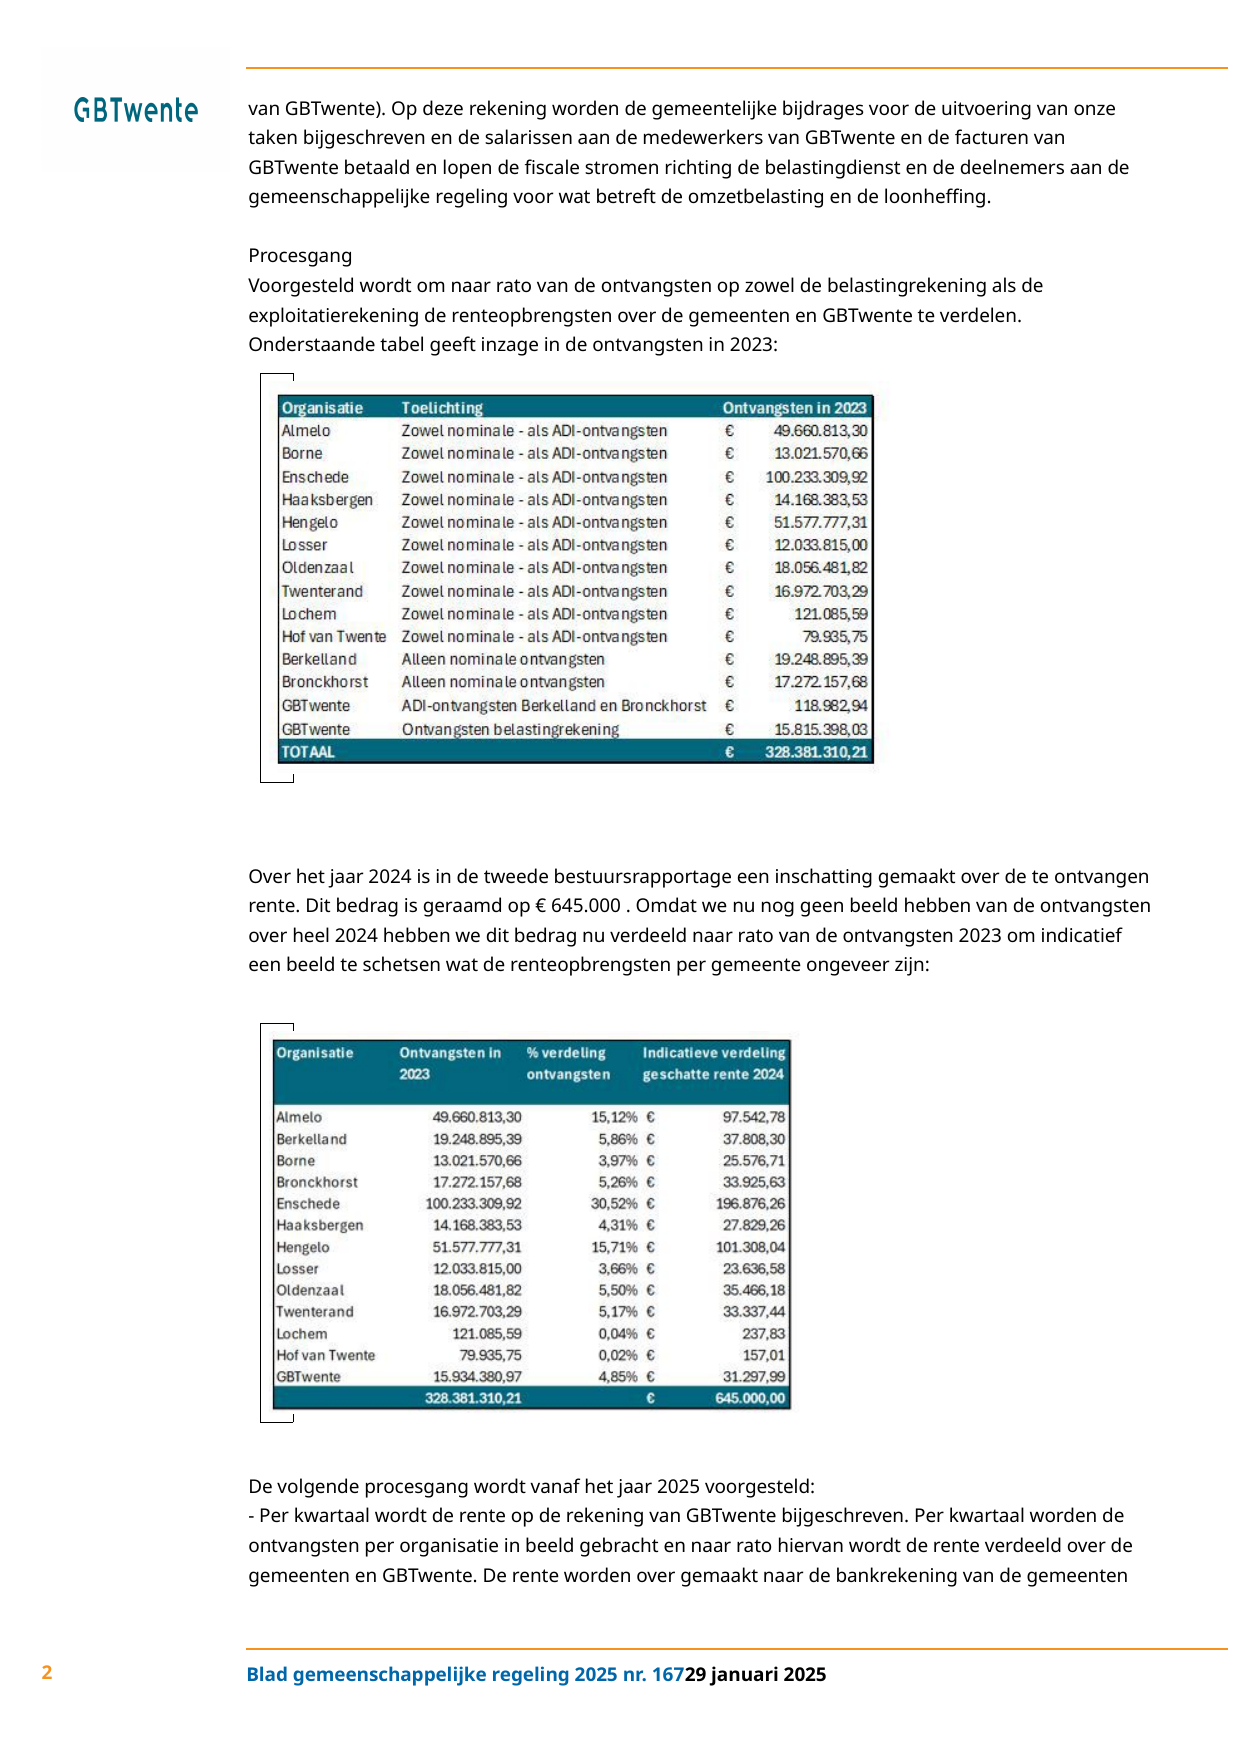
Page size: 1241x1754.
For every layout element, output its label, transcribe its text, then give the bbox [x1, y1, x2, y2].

text - Per kwartaal wordt de rente op de rekening van GBTwente bijgeschreven. Per kwartaal worden de ontvangsten per organisatie in beeld gebracht en naar rato hiervan wordt de rente verdeeld over de gemeenten en GBTwente. De rente worden over gemaakt naar de bankrekening van de gemeenten [248, 1503, 1152, 1587]
text Over het jaar 2024 is in de tweede bestuursrapportage een inschatting gemaakt over de te ontvangen rente. Dit bedrag is geraamd op € 645.000 . Omdat we nu nog geen beeld hebben van de ontvangsten over heel 2024 hebben we dit bedrag nu verdeeld naar rato van de ontvangsten 2023 om indicatief een beeld te schetsen wat de renteopbrengsten per gemeente ongeveer zijn: [248, 863, 1152, 977]
picture [41, 47, 231, 172]
text van GBTwente). Op deze rekening worden de gemeentelijke bijdrages voor de uitvoering van onze taken bijgeschreven en de salarissen aan de medewerkers van GBTwente en de facturen van GBTwente betaald en lopen de fiscale stromen richting de belastingdienst en de deelnemers aan de gemeenschappelijke regeling voor wat betreft de omzetbelasting en de loonheffing. [248, 95, 1152, 209]
text Voorgesteld wordt om naar rato van de ontvangsten op zowel de belastingrekening als de exploitatierekening de renteopbrengsten over de gemeenten en GBTwente te verdelen. Onderstaande tabel geeft inzage in de ontvangsten in 2023: [248, 272, 1152, 357]
text Procesgang [248, 243, 1152, 268]
picture [268, 1031, 813, 1414]
picture [268, 381, 908, 774]
text De volgende procesgang wordt vanaf het jaar 2025 voorgesteld: [248, 1473, 1152, 1499]
